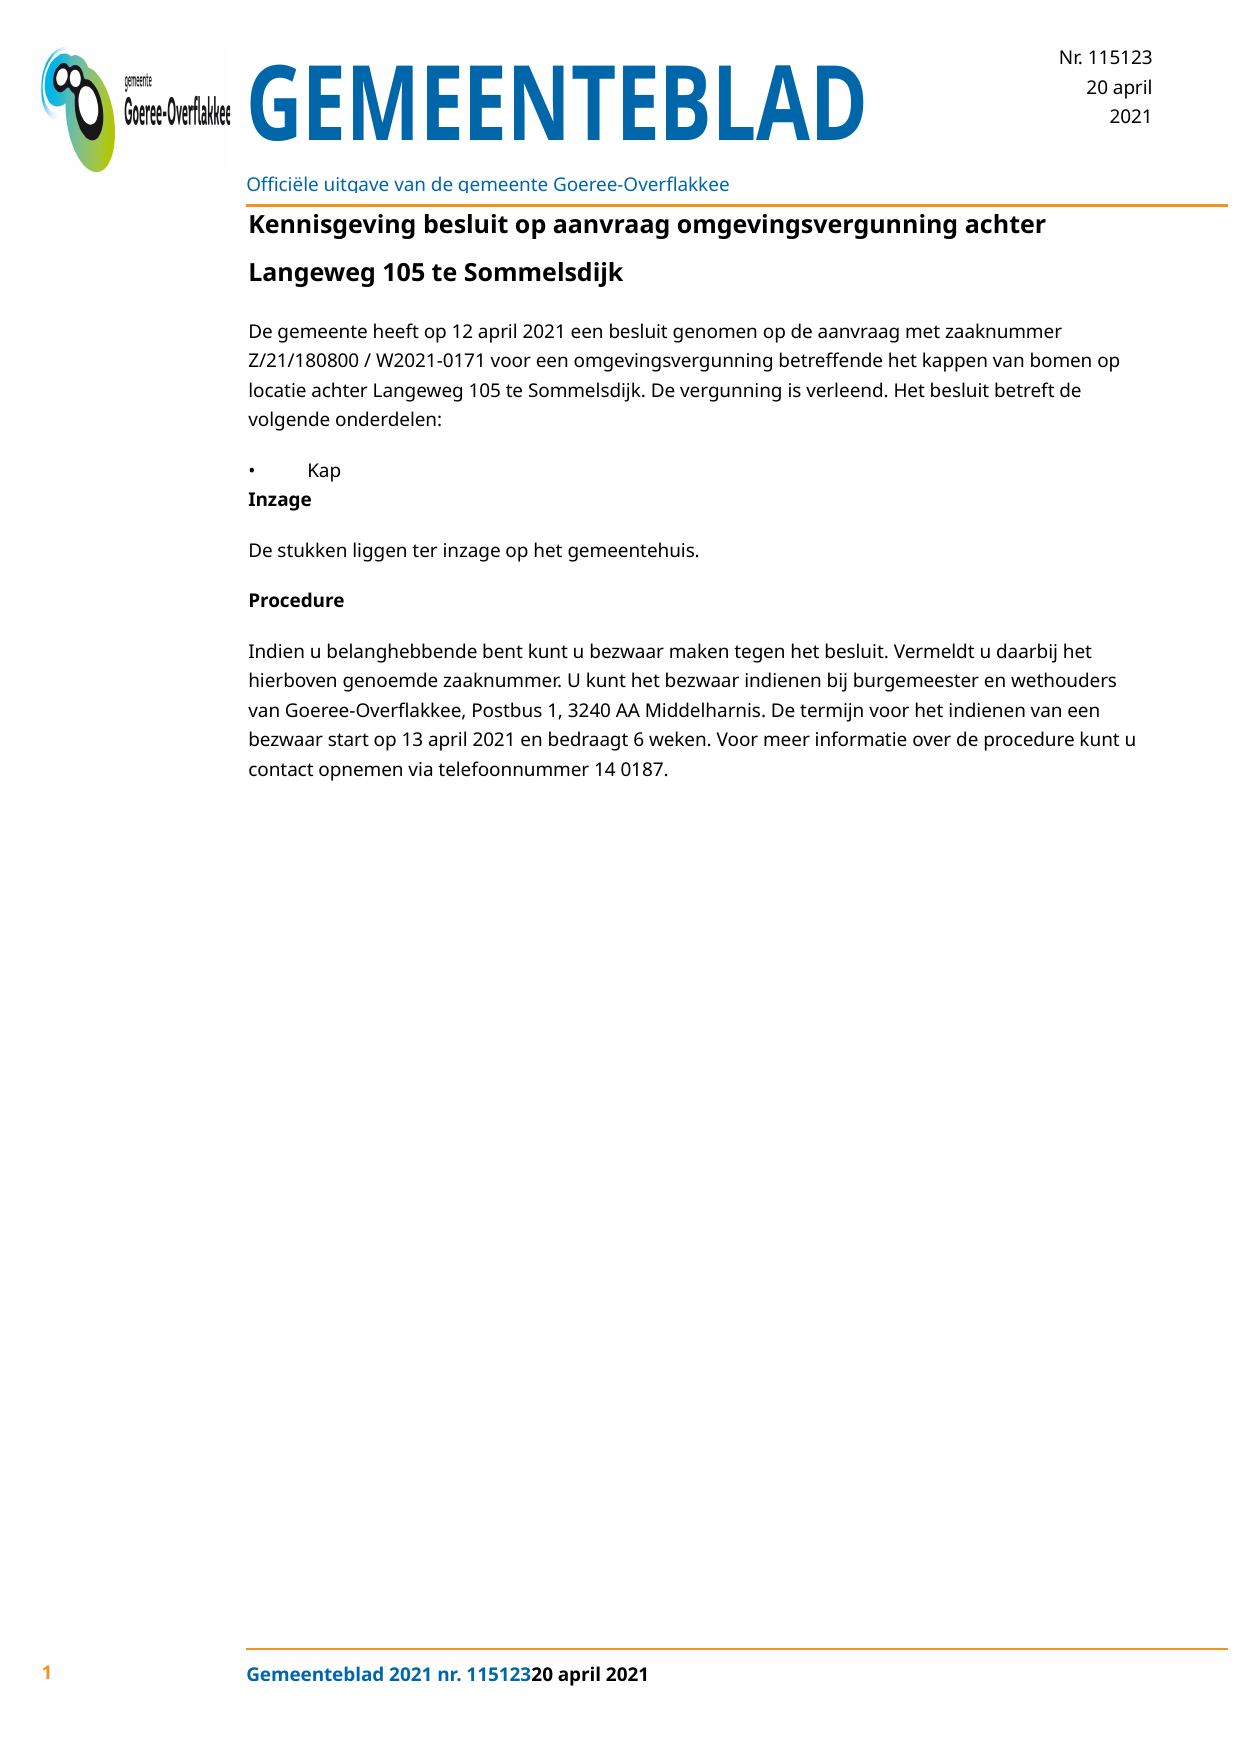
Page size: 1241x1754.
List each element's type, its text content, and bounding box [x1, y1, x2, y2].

text De gemeente heeft op 12 april 2021 een besluit genomen op de aanvraag met zaaknummer Z/21/180800 / W2021-0171 voor een omgevingsvergunning betreffende het kappen van bomen op locatie achter Langeweg 105 te Sommelsdijk. De vergunning is verleend. Het besluit betreft de volgende onderdelen: [248, 318, 1152, 432]
text Indien u belanghebbende bent kunt u bezwaar maken tegen het besluit. Vermeldt u daarbij het hierboven genoemde zaaknummer. U kunt het bezwaar indienen bij burgemeester en wethouders van Goeree-Overflakkee, Postbus 1, 3240 AA Middelharnis. De termijn voor het indienen van een bezwaar start op 13 april 2021 en bedraagt 6 weken. Voor meer informatie over de procedure kunt u contact opnemen via telefoonnummer 14 0187. [248, 638, 1152, 782]
text Kennisgeving besluit op aanvraag omgevingsvergunning achter Langeweg 105 te Sommelsdijk [248, 207, 1152, 288]
text Inzage [248, 487, 1152, 512]
text De stukken liggen ter inzage op het gemeentehuis. [248, 537, 1152, 563]
list Kap [248, 457, 1152, 483]
picture [41, 47, 231, 172]
text Procedure [248, 587, 1152, 613]
